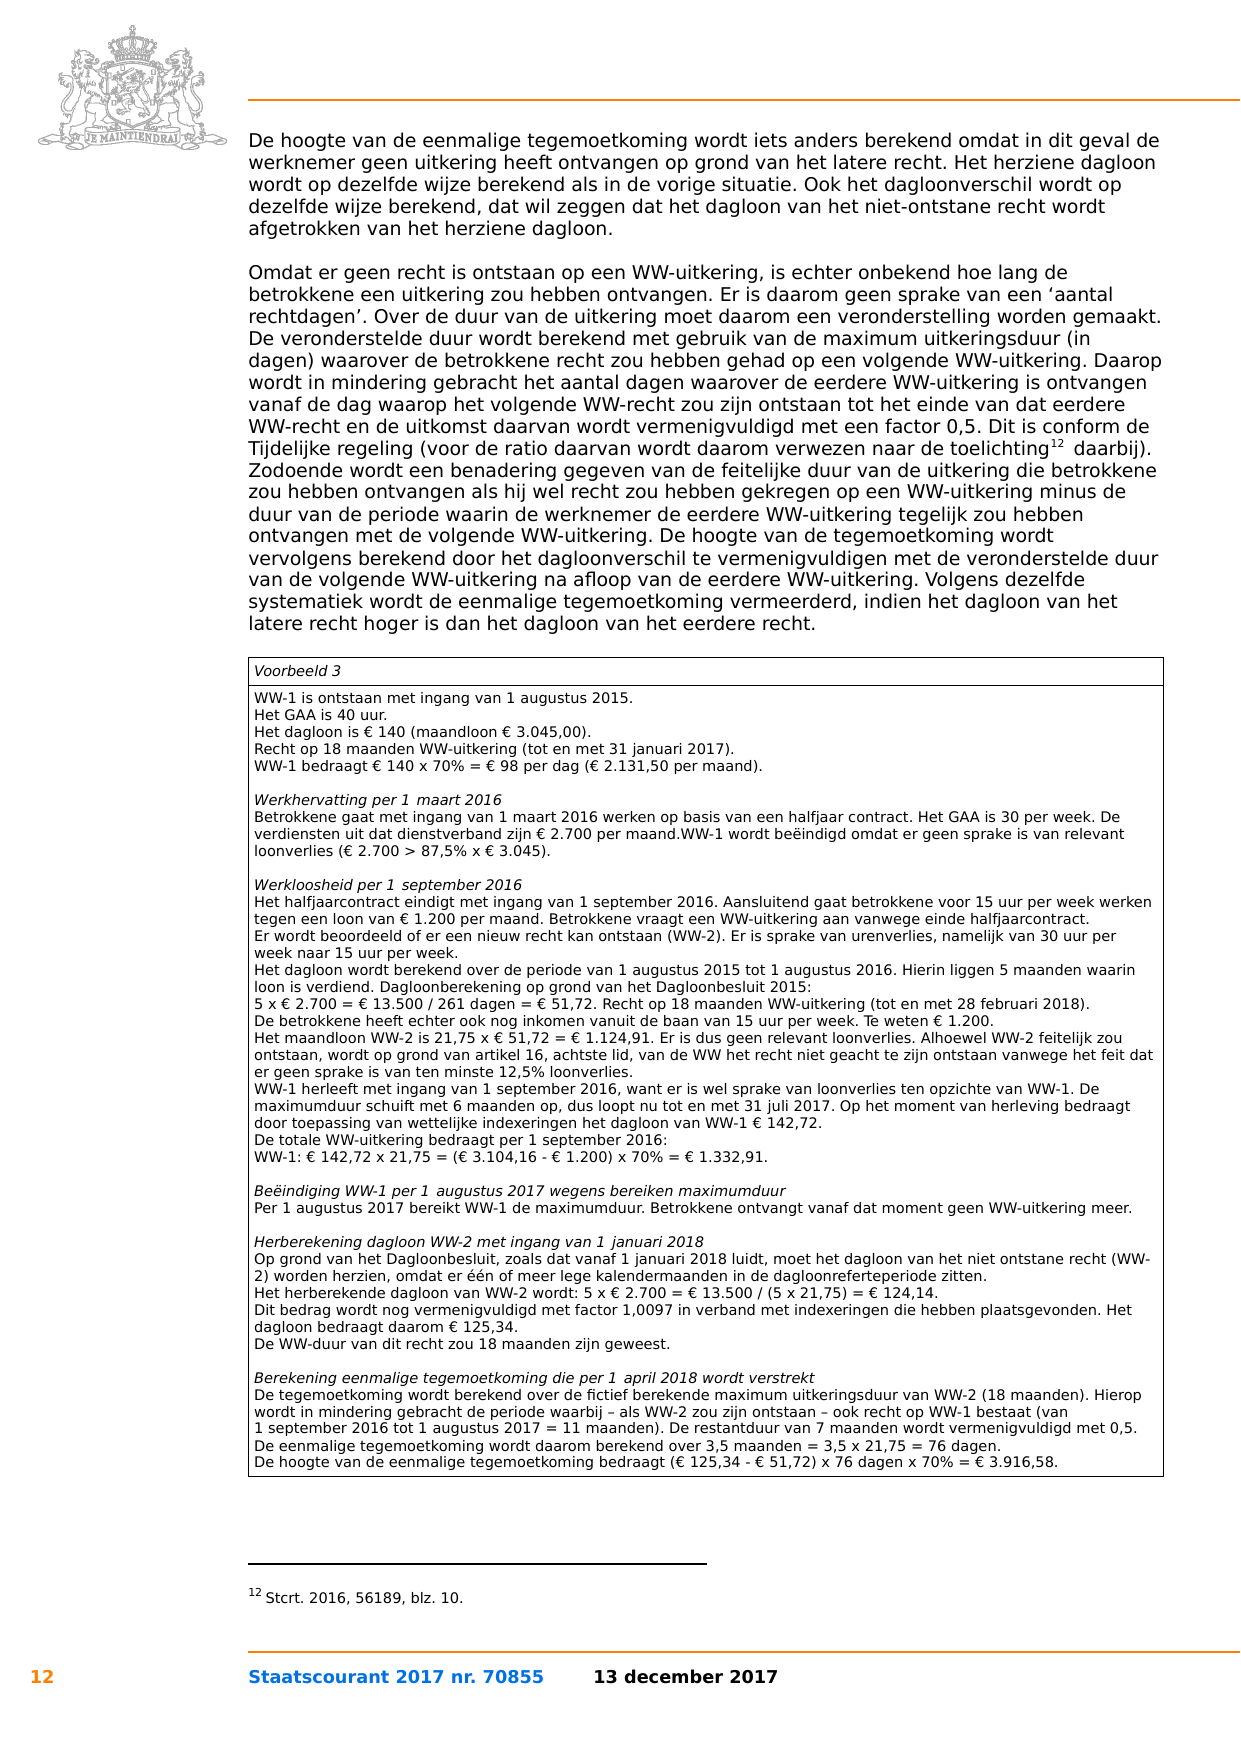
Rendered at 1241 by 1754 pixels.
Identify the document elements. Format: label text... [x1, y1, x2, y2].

table_cell 5 x € 2.700 = € 13.500 / 261 dagen = € 51,72. Recht op 18 maanden WW-uitkering (tot en met 28 februari 2018). [249, 996, 1163, 1013]
table_cell Er wordt beoordeeld of er een nieuw recht kan ontstaan (WW-2). Er is sprake van urenverlies, namelijk van 30 uur per week naar 15 uur per week. [249, 928, 1163, 962]
text Stcrt. 2016, 56189, blz. 10. [248, 1586, 1163, 1608]
table_cell De WW-duur van dit recht zou 18 maanden zijn geweest. [249, 1336, 1163, 1352]
table_cell Per 1 augustus 2017 bereikt WW-1 de maximumduur. Betrokkene ontvangt vanaf dat moment geen WW-uitkering meer. [249, 1200, 1163, 1217]
text Omdat er geen recht is ontstaan op een WW-uitkering, is echter onbekend hoe lang de betrokkene een uitkering zou hebben ontvangen. Er is daarom geen sprake van een ‘aantal rechtdagen’. Over de duur van de uitkering moet daarom een veronderstelling worden gemaakt. De veronderstelde duur wordt berekend met gebruik van de maximum uitkeringsduur (in dagen) waarover de betrokkene recht zou hebben gehad op een volgende WW-uitkering. Daarop wordt in mindering gebracht het aantal dagen waarover de eerdere WW-uitkering is ontvangen vanaf de dag waarop het volgende WW-recht zou zijn ontstaan tot het einde van dat eerdere WW-recht en de uitkomst daarvan wordt vermenigvuldigd met een factor 0,5. Dit is conform de Tijdelijke regeling (voor de ratio daarvan wordt daarom verwezen naar de toelichting daarbij). [248, 262, 1163, 459]
table_cell WW-1 is ontstaan met ingang van 1 augustus 2015. [249, 686, 1163, 707]
table_cell De betrokkene heeft echter ook nog inkomen vanuit de baan van 15 uur per week. Te weten € 1.200. [249, 1013, 1163, 1030]
table_header Voorbeeld 3 [249, 658, 1163, 684]
table_cell WW-1: € 142,72 x 21,75 = (€ 3.104,16 - € 1.200) x 70% = € 1.332,91. [249, 1149, 1163, 1166]
table_cell De eenmalige tegemoetkoming wordt daarom berekend over 3,5 maanden = 3,5 x 21,75 = 76 dagen. [249, 1438, 1163, 1454]
table_cell [249, 1166, 1163, 1183]
table_cell WW-1 herleeft met ingang van 1 september 2016, want er is wel sprake van loonverlies ten opzichte van WW-1. De maximumduur schuift met 6 maanden op, dus loopt nu tot en met 31 juli 2017. Op het moment van herleving bedraagt door toepassing van wettelijke indexeringen het dagloon van WW-1 € 142,72. [249, 1081, 1163, 1132]
table_cell Het maandloon WW-2 is 21,75 x € 51,72 = € 1.124,91. Er is dus geen relevant loonverlies. Alhoewel WW-2 feitelijk zou ontstaan, wordt op grond van artikel 16, achtste lid, van de WW het recht niet geacht te zijn ontstaan vanwege het feit dat er geen sprake is van ten minste 12,5% loonverlies. [249, 1030, 1163, 1081]
table_cell Het dagloon is € 140 (maandloon € 3.045,00). [249, 724, 1163, 741]
table_cell Herberekening dagloon WW-2 met ingang van 1 januari 2018 [249, 1234, 1163, 1251]
text Zodoende wordt een benadering gegeven van de feitelijke duur van de uitkering die betrokkene zou hebben ontvangen als hij wel recht zou hebben gekregen op een WW-uitkering minus de duur van de periode waarin de werknemer de eerdere WW-uitkering tegelijk zou hebben ontvangen met de volgende WW-uitkering. De hoogte van de tegemoetkoming wordt vervolgens berekend door het dagloonverschil te vermenigvuldigen met de veronderstelde duur van de volgende WW-uitkering na afloop van de eerdere WW-uitkering. Volgens dezelfde systematiek wordt de eenmalige tegemoetkoming vermeerderd, indien het dagloon van het latere recht hoger is dan het dagloon van het eerdere recht. [248, 459, 1163, 635]
table_cell Betrokkene gaat met ingang van 1 maart 2016 werken op basis van een halfjaar contract. Het GAA is 30 per week. De verdiensten uit dat dienstverband zijn € 2.700 per maand.WW-1 wordt beëindigd omdat er geen sprake is van relevant loonverlies (€ 2.700 > 87,5% x € 3.045). [249, 809, 1163, 860]
table_cell WW-1 bedraagt € 140 x 70% = € 98 per dag (€ 2.131,50 per maand). [249, 758, 1163, 775]
table_cell Berekening eenmalige tegemoetkoming die per 1 april 2018 wordt verstrekt [249, 1370, 1163, 1386]
table_cell De totale WW-uitkering bedraagt per 1 september 2016: [249, 1132, 1163, 1149]
table_cell Dit bedrag wordt nog vermenigvuldigd met factor 1,0097 in verband met indexeringen die hebben plaatsgevonden. Het dagloon bedraagt daarom € 125,34. [249, 1302, 1163, 1336]
table_cell Het herberekende dagloon van WW-2 wordt: 5 x € 2.700 = € 13.500 / (5 x 21,75) = € 124,14. [249, 1285, 1163, 1302]
table_cell Het dagloon wordt berekend over de periode van 1 augustus 2015 tot 1 augustus 2016. Hierin liggen 5 maanden waarin loon is verdiend. Dagloonberekening op grond van het Dagloonbesluit 2015: [249, 962, 1163, 996]
table_cell Op grond van het Dagloonbesluit, zoals dat vanaf 1 januari 2018 luidt, moet het dagloon van het niet ontstane recht (WW-2) worden herzien, omdat er één of meer lege kalendermaanden in de dagloonreferteperiode zitten. [249, 1251, 1163, 1284]
table_cell Recht op 18 maanden WW-uitkering (tot en met 31 januari 2017). [249, 741, 1163, 758]
text De hoogte van de eenmalige tegemoetkoming wordt iets anders berekend omdat in dit geval de werknemer geen uitkering heeft ontvangen op grond van het latere recht. Het herziene dagloon wordt op dezelfde wijze berekend als in de vorige situatie. Ook het dagloonverschil wordt op dezelfde wijze berekend, dat wil zeggen dat het dagloon van het niet-ontstane recht wordt afgetrokken van het herziene dagloon. [248, 130, 1163, 240]
table_cell [249, 1217, 1163, 1234]
table_cell Werkloosheid per 1 september 2016 [249, 877, 1163, 894]
table_cell [249, 860, 1163, 877]
table_cell Het halfjaarcontract eindigt met ingang van 1 september 2016. Aansluitend gaat betrokkene voor 15 uur per week werken tegen een loon van € 1.200 per maand. Betrokkene vraagt een WW-uitkering aan vanwege einde halfjaarcontract. [249, 894, 1163, 928]
table_cell Werkhervatting per 1 maart 2016 [249, 792, 1163, 809]
table_cell Beëindiging WW-1 per 1 augustus 2017 wegens bereiken maximumduur [249, 1183, 1163, 1200]
table_cell De tegemoetkoming wordt berekend over de fictief berekende maximum uitkeringsduur van WW-2 (18 maanden). Hierop wordt in mindering gebracht de periode waarbij – als WW-2 zou zijn ontstaan – ook recht op WW-1 bestaat (van 1 september 2016 tot 1 augustus 2017 = 11 maanden). De restantduur van 7 maanden wordt vermenigvuldigd met 0,5. [249, 1386, 1163, 1437]
picture [38, 25, 227, 150]
table_cell De hoogte van de eenmalige tegemoetkoming bedraagt (€ 125,34 - € 51,72) x 76 dagen x 70% = € 3.916,58. [249, 1454, 1163, 1476]
table_cell Het GAA is 40 uur. [249, 707, 1163, 724]
table_cell [249, 775, 1163, 792]
table_cell [249, 1353, 1163, 1369]
